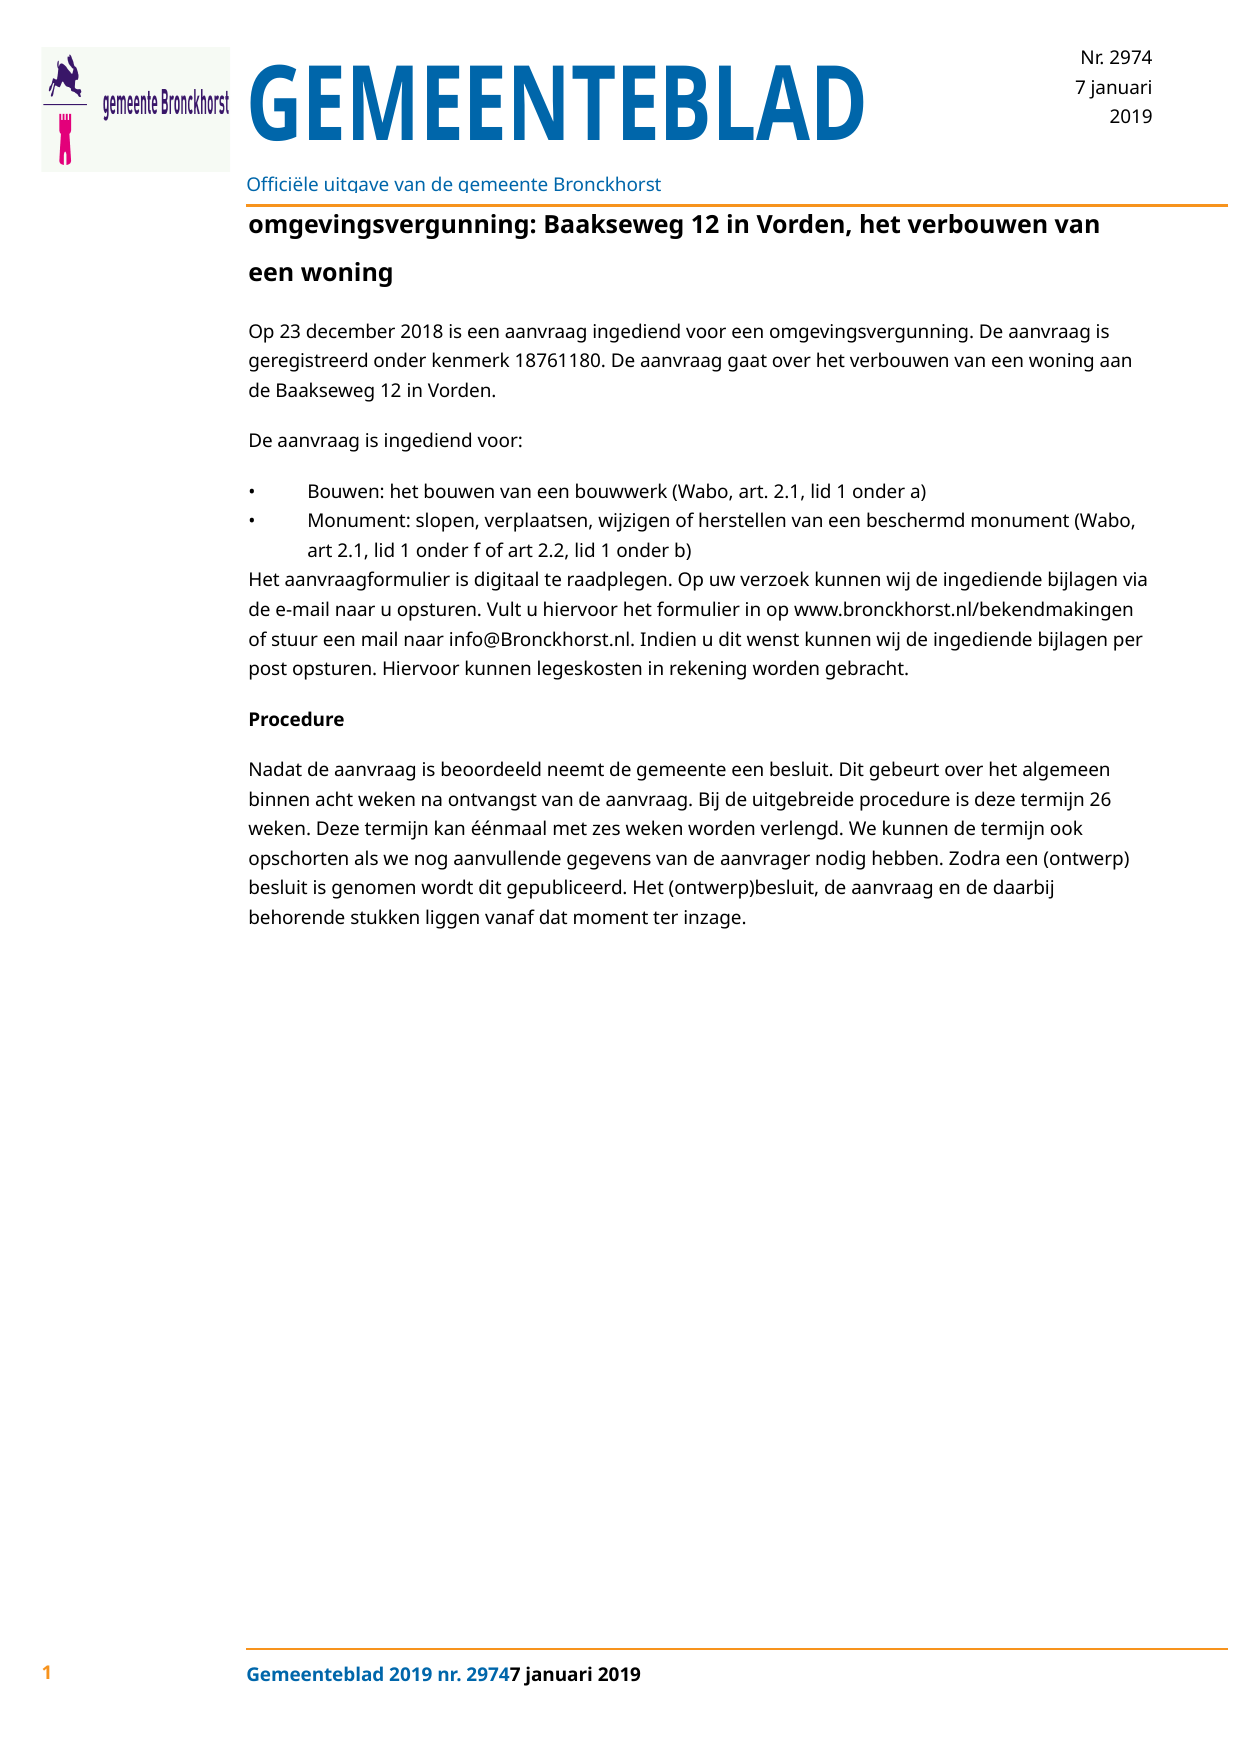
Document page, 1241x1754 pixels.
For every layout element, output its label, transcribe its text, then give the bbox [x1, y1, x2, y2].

text omgevingsvergunning: Baakseweg 12 in Vorden, het verbouwen van een woning [248, 207, 1152, 288]
picture [41, 47, 231, 172]
text Op 23 december 2018 is een aanvraag ingediend voor een omgevingsvergunning. De aanvraag is geregistreerd onder kenmerk 18761180. De aanvraag gaat over het verbouwen van een woning aan de Baakseweg 12 in Vorden. [248, 318, 1152, 403]
list Monument: slopen, verplaatsen, wijzigen of herstellen van een beschermd monument (Wabo, art 2.1, lid 1 onder f of art 2.2, lid 1 onder b) [248, 507, 1152, 563]
text Nadat de aanvraag is beoordeeld neemt de gemeente een besluit. Dit gebeurt over het algemeen binnen acht weken na ontvangst van de aanvraag. Bij de uitgebreide procedure is deze termijn 26 weken. Deze termijn kan éénmaal met zes weken worden verlengd. We kunnen de termijn ook opschorten als we nog aanvullende gegevens van de aanvrager nodig hebben. Zodra een (ontwerp) besluit is genomen wordt dit gepubliceerd. Het (ontwerp)besluit, de aanvraag en de daarbij behorende stukken liggen vanaf dat moment ter inzage. [248, 756, 1152, 930]
text Procedure [248, 706, 1152, 732]
text De aanvraag is ingediend voor: [248, 427, 1152, 453]
list Bouwen: het bouwen van een bouwwerk (Wabo, art. 2.1, lid 1 onder a) [248, 478, 1152, 504]
text Het aanvraagformulier is digitaal te raadplegen. Op uw verzoek kunnen wij de ingediende bijlagen via de e-mail naar u opsturen. Vult u hiervoor het formulier in op www.bronckhorst.nl/bekendmakingen of stuur een mail naar info@Bronckhorst.nl. Indien u dit wenst kunnen wij de ingediende bijlagen per post opsturen. Hiervoor kunnen legeskosten in rekening worden gebracht. [248, 567, 1152, 681]
